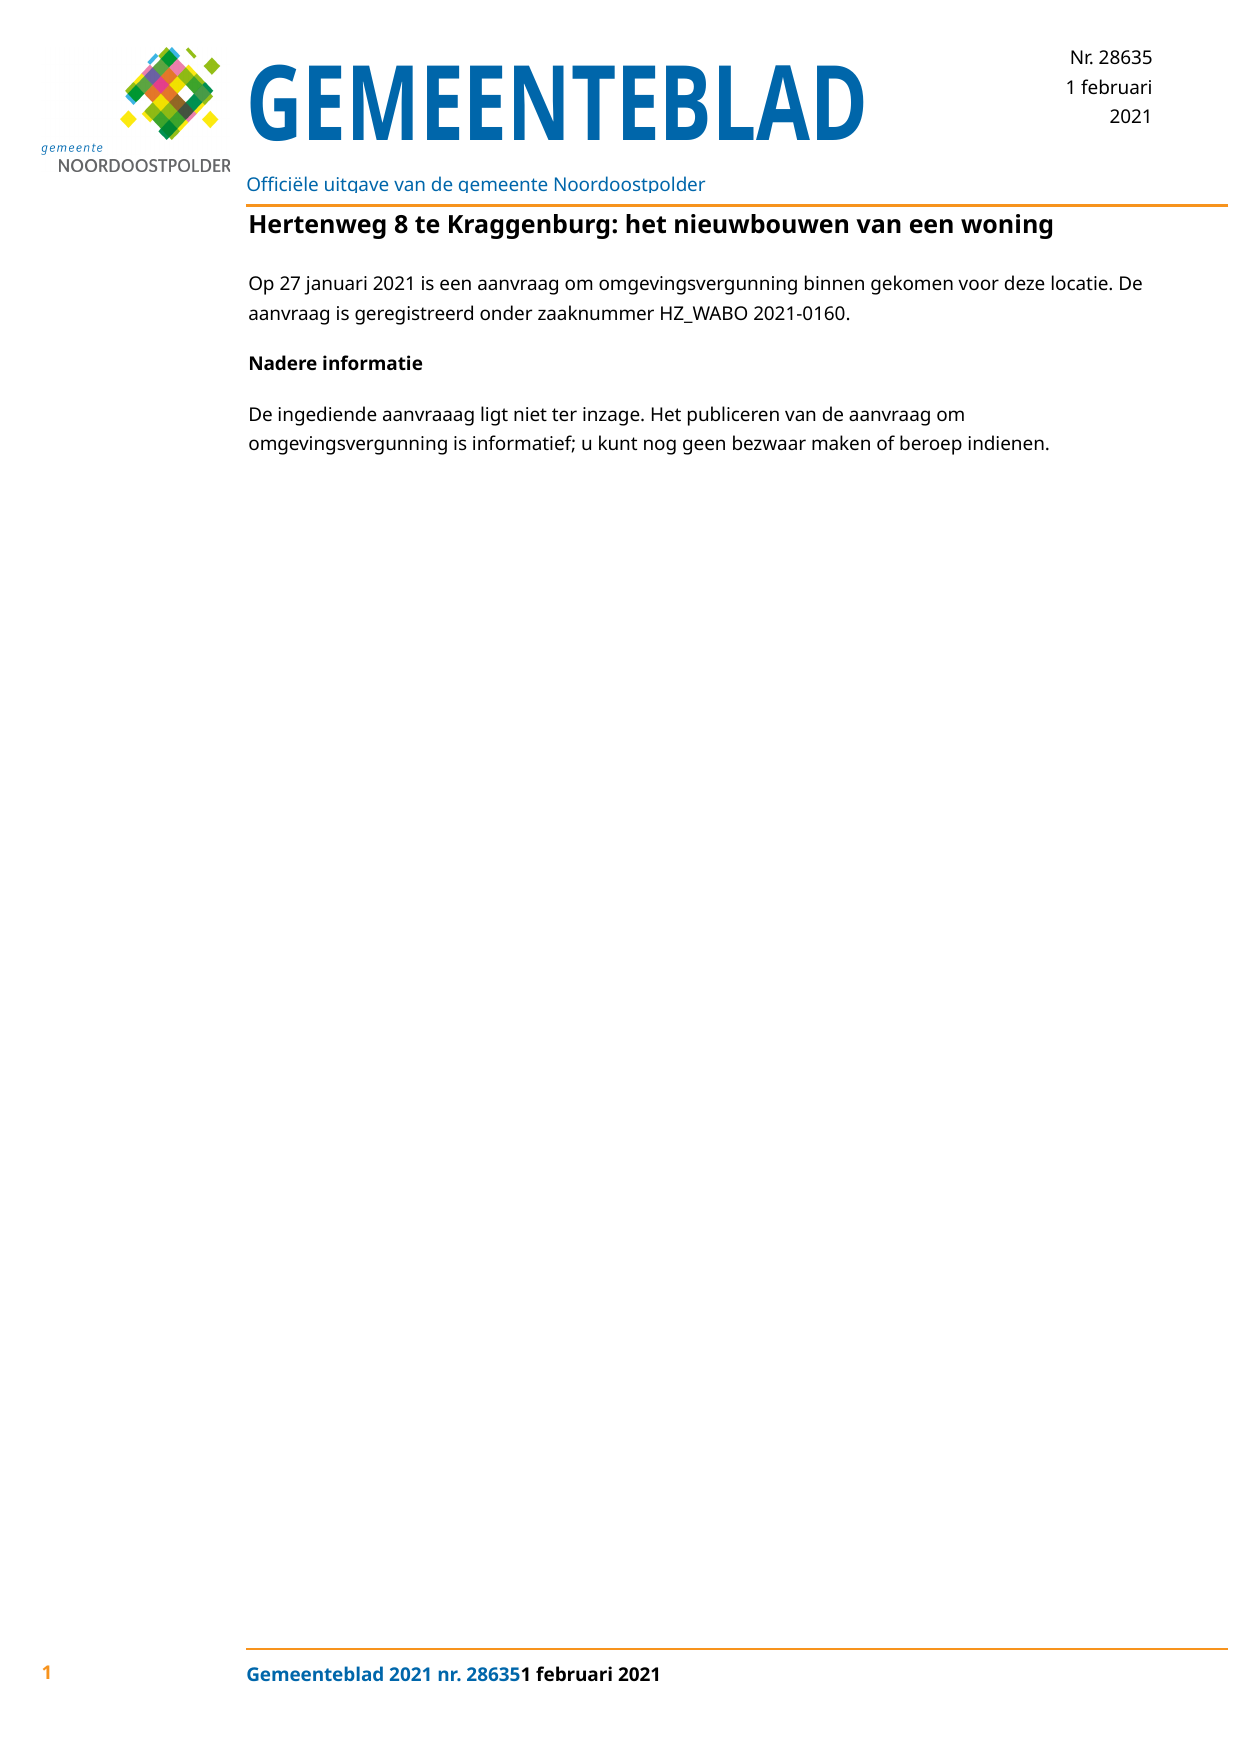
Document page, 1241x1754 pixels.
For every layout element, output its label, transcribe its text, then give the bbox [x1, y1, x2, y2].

text Nadere informatie [248, 350, 1152, 376]
text Op 27 januari 2021 is een aanvraag om omgevingsvergunning binnen gekomen voor deze locatie. De aanvraag is geregistreerd onder zaaknummer HZ_WABO 2021-0160. [248, 270, 1152, 326]
text Hertenweg 8 te Kraggenburg: het nieuwbouwen van een woning [248, 207, 1152, 241]
picture [41, 47, 231, 172]
text De ingediende aanvraaag ligt niet ter inzage. Het publiceren van de aanvraag om omgevingsvergunning is informatief; u kunt nog geen bezwaar maken of beroep indienen. [248, 401, 1152, 456]
